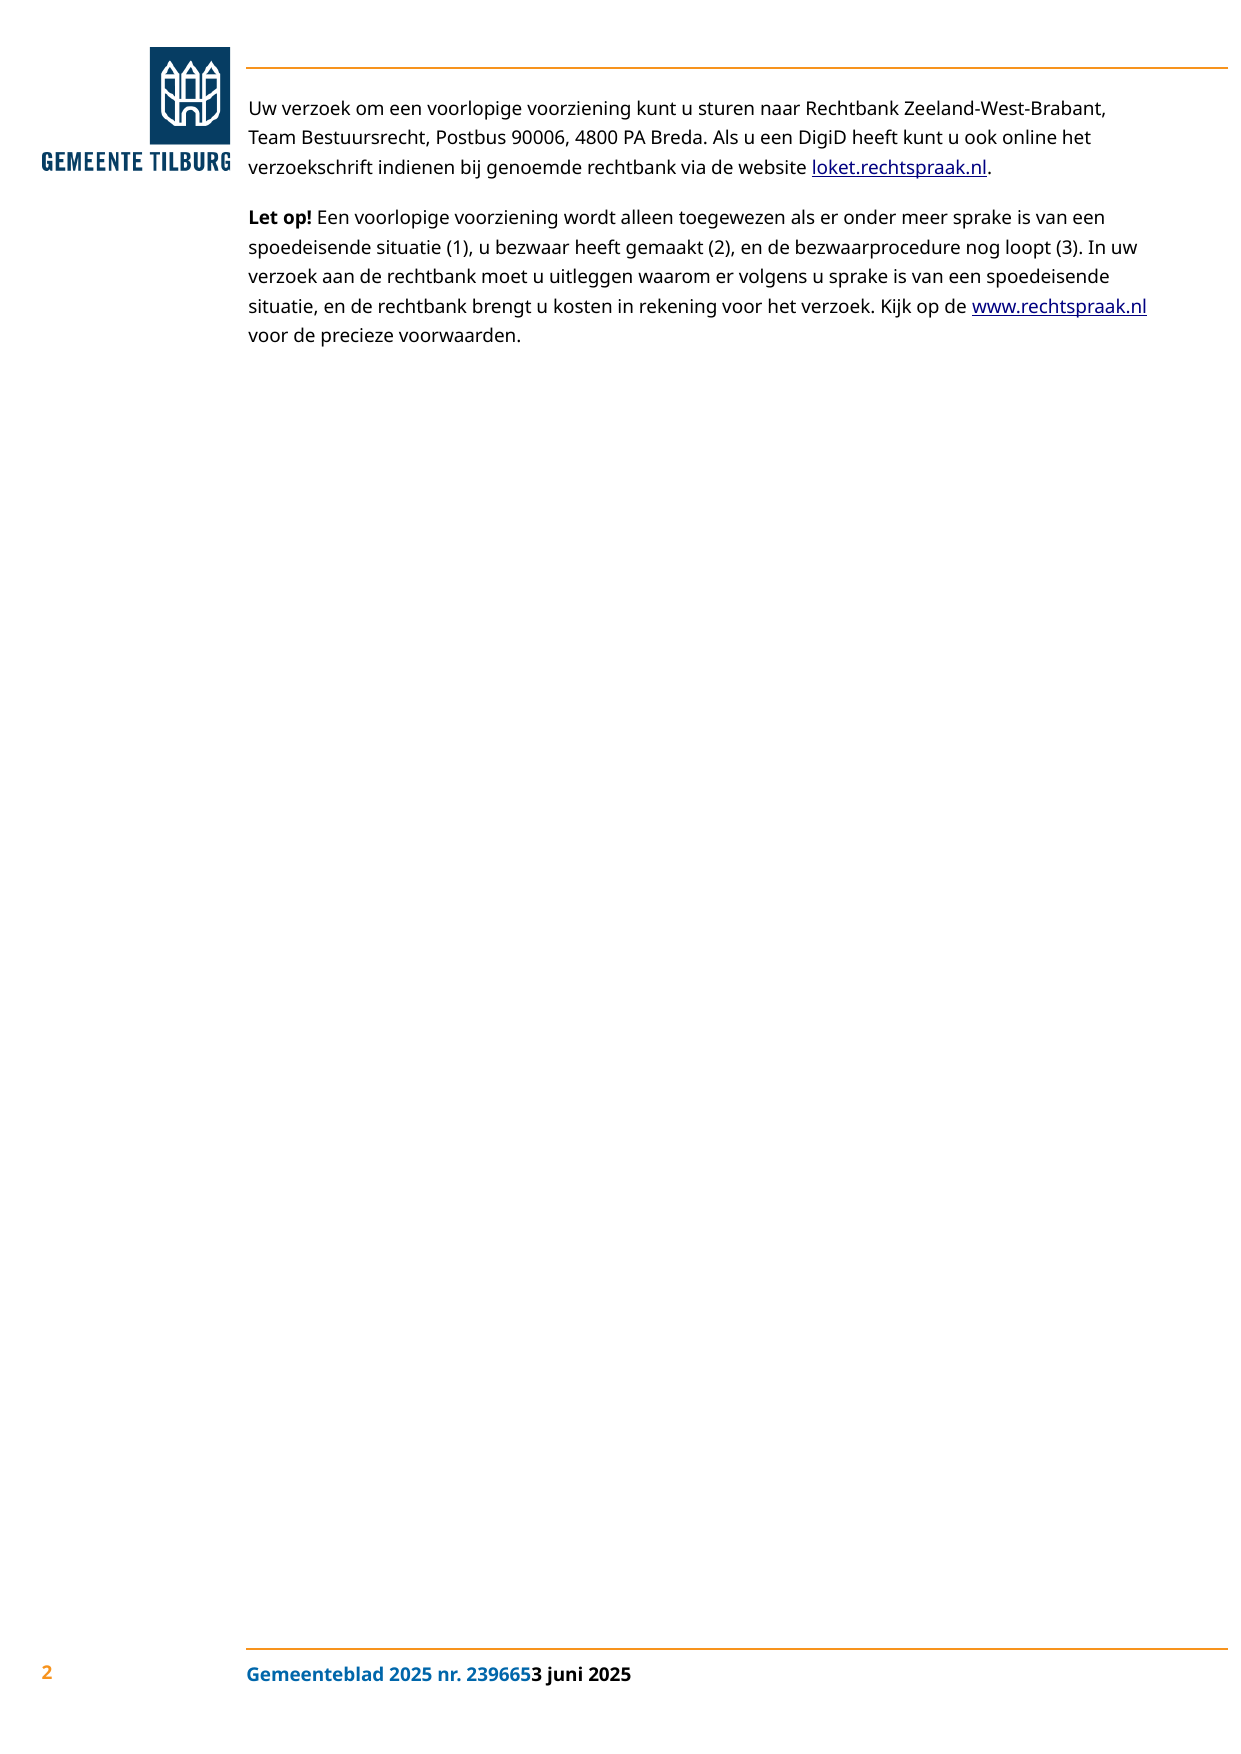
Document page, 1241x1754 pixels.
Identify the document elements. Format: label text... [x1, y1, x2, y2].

text Uw verzoek om een voorlopige voorziening kunt u sturen naar Rechtbank Zeeland-West-Brabant, Team Bestuursrecht, Postbus 90006, 4800 PA Breda. Als u een DigiD heeft kunt u ook online het verzoekschrift indienen bij genoemde rechtbank via de website loket.rechtspraak.nl. [248, 95, 1152, 180]
picture [41, 47, 231, 172]
text Let op! Een voorlopige voorziening wordt alleen toegewezen als er onder meer sprake is van een spoedeisende situatie (1), u bezwaar heeft gemaakt (2), en de bezwaarprocedure nog loopt (3). In uw verzoek aan de rechtbank moet u uitleggen waarom er volgens u sprake is van een spoedeisende situatie, en de rechtbank brengt u kosten in rekening voor het verzoek. Kijk op de www.rechtspraak.nl voor de precieze voorwaarden. [248, 204, 1152, 348]
